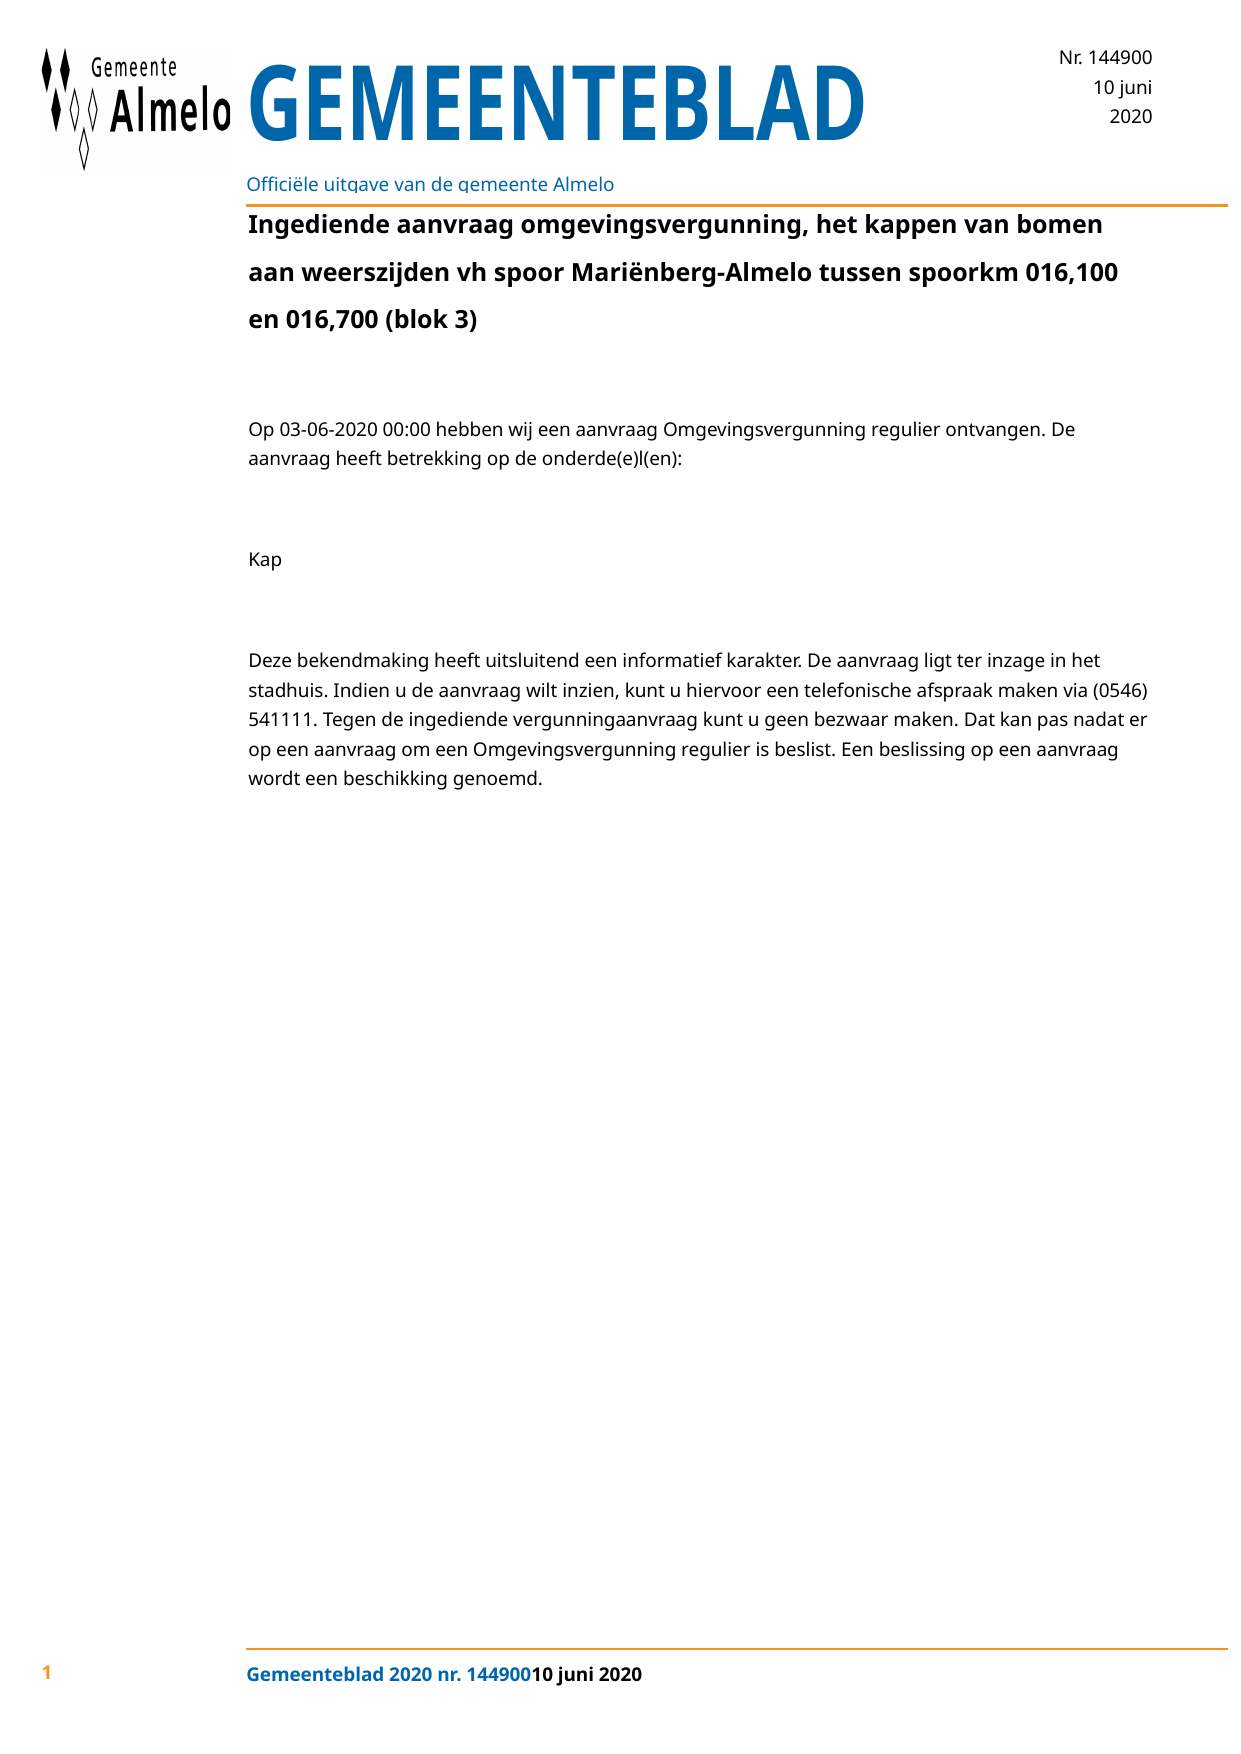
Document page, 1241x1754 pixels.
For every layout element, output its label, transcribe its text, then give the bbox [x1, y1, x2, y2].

picture [41, 47, 231, 172]
text Ingediende aanvraag omgevingsvergunning, het kappen van bomen aan weerszijden vh spoor Mariënberg-Almelo tussen spoorkm 016,100 en 016,700 (blok 3) [248, 207, 1152, 336]
text Kap [248, 546, 1152, 572]
text Op 03-06-2020 00:00 hebben wij een aanvraag Omgevingsvergunning regulier ontvangen. De aanvraag heeft betrekking op de onderde(e)l(en): [248, 416, 1152, 471]
text Deze bekendmaking heeft uitsluitend een informatief karakter. De aanvraag ligt ter inzage in het stadhuis. Indien u de aanvraag wilt inzien, kunt u hiervoor een telefonische afspraak maken via (0546) 541111. Tegen de ingediende vergunningaanvraag kunt u geen bezwaar maken. Dat kan pas nadat er op een aanvraag om een Omgevingsvergunning regulier is beslist. Een beslissing op een aanvraag wordt een beschikking genoemd. [248, 647, 1152, 791]
